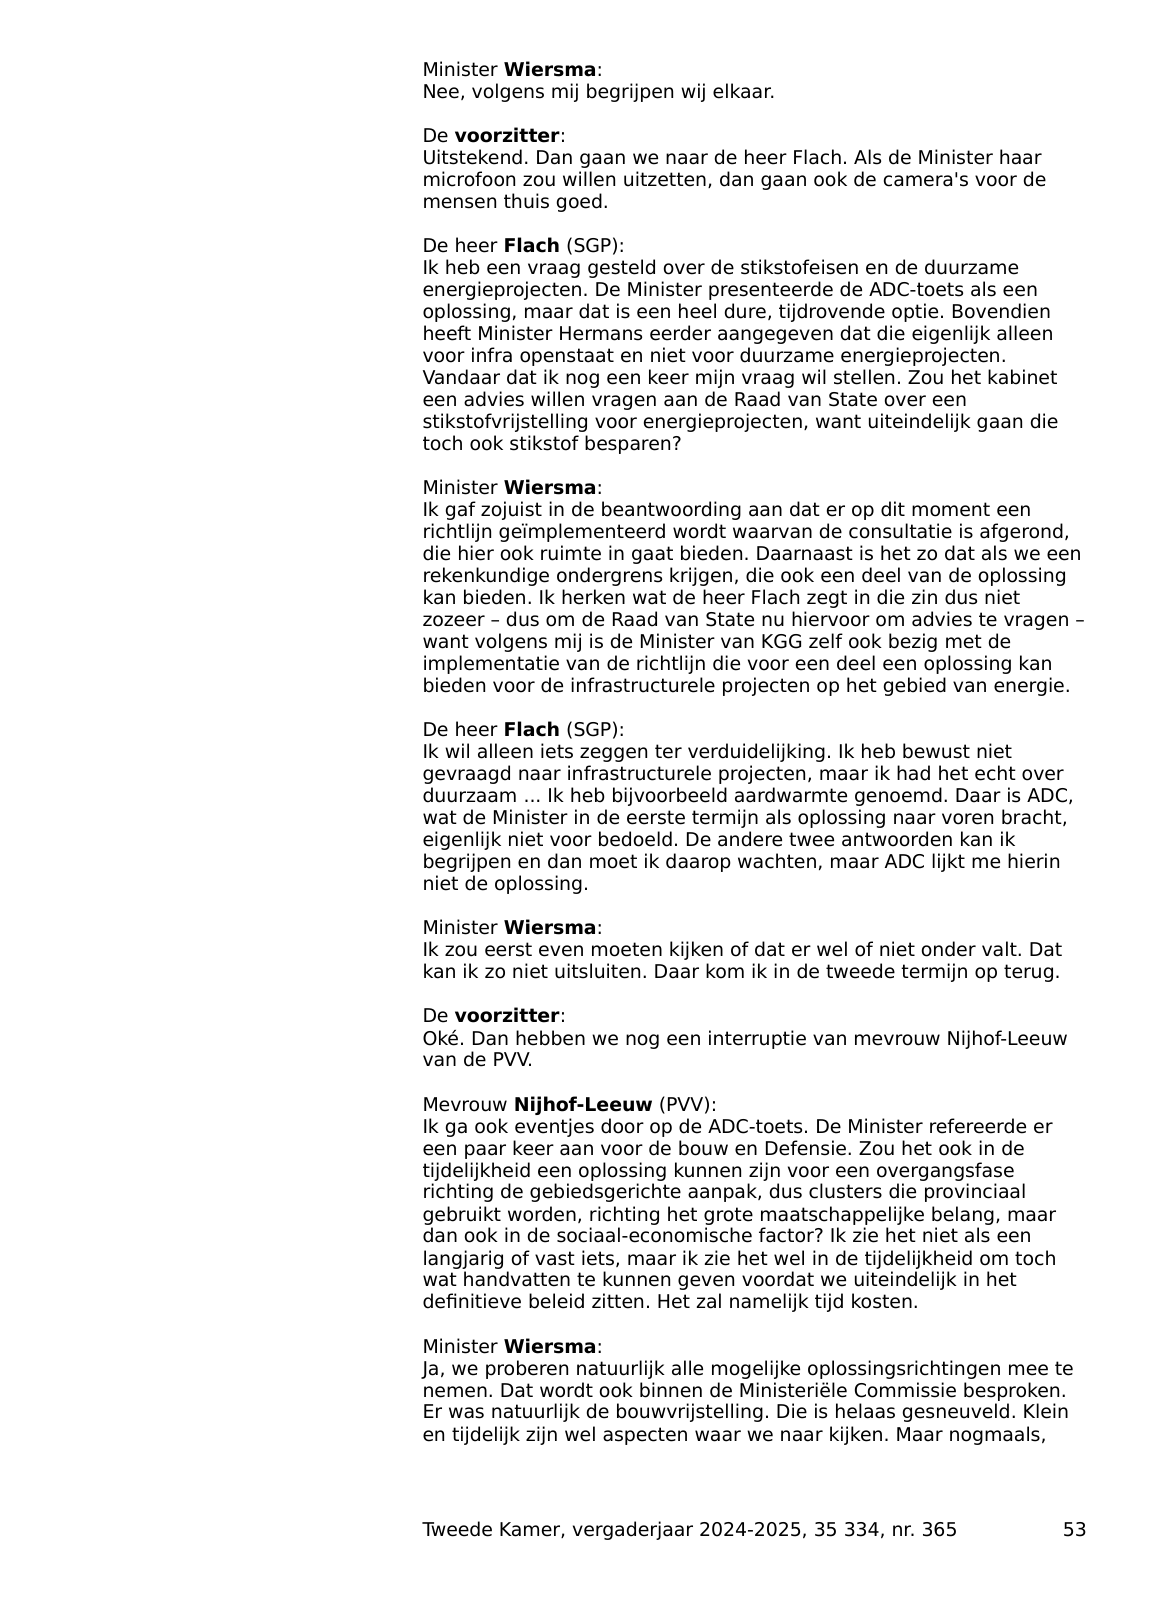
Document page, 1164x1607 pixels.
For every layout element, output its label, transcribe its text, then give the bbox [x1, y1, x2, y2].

text Oké. Dan hebben we nog een interruptie van mevrouw Nijhof-Leeuw van de PVV. [422, 1027, 1087, 1071]
text Ik gaf zojuist in de beantwoording aan dat er op dit moment een richtlijn geïmplementeerd wordt waarvan de consultatie is afgerond, die hier ook ruimte in gaat bieden. Daarnaast is het zo dat als we een rekenkundige ondergrens krijgen, die ook een deel van de oplossing kan bieden. Ik herken wat de heer Flach zegt in die zin dus niet zozeer – dus om de Raad van State nu hiervoor om advies te vragen – want volgens mij is de Minister van KGG zelf ook bezig met de implementatie van de richtlijn die voor een deel een oplossing kan bieden voor de infrastructurele projecten op het gebied van energie. [422, 499, 1087, 697]
text De voorzitter: [422, 1005, 1087, 1027]
text Mevrouw Nijhof-Leeuw (PVV): [422, 1093, 1087, 1116]
text Uitstekend. Dan gaan we naar de heer Flach. Als de Minister haar microfoon zou willen uitzetten, dan gaan ook de camera's voor de mensen thuis goed. [422, 147, 1087, 213]
text Minister Wiersma: [422, 59, 1087, 81]
text Nee, volgens mij begrijpen wij elkaar. [422, 81, 1087, 103]
text Minister Wiersma: [422, 477, 1087, 499]
text Ik wil alleen iets zeggen ter verduidelijking. Ik heb bewust niet gevraagd naar infrastructurele projecten, maar ik had het echt over duurzaam ... Ik heb bijvoorbeeld aardwarmte genoemd. Daar is ADC, wat de Minister in de eerste termijn als oplossing naar voren bracht, eigenlijk niet voor bedoeld. De andere twee antwoorden kan ik begrijpen en dan moet ik daarop wachten, maar ADC lijkt me hierin niet de oplossing. [422, 741, 1087, 895]
text De heer Flach (SGP): [422, 719, 1087, 741]
text Minister Wiersma: [422, 1336, 1087, 1357]
text Ik ga ook eventjes door op de ADC-toets. De Minister refereerde er een paar keer aan voor de bouw en Defensie. Zou het ook in de tijdelijkheid een oplossing kunnen zijn voor een overgangsfase richting de gebiedsgerichte aanpak, dus clusters die provinciaal gebruikt worden, richting het grote maatschappelijke belang, maar dan ook in de sociaal-economische factor? Ik zie het niet als een langjarig of vast iets, maar ik zie het wel in de tijdelijkheid om toch wat handvatten te kunnen geven voordat we uiteindelijk in het definitieve beleid zitten. Het zal namelijk tijd kosten. [422, 1116, 1087, 1313]
text De heer Flach (SGP): [422, 235, 1087, 257]
text Ik heb een vraag gesteld over de stikstofeisen en de duurzame energieprojecten. De Minister presenteerde de ADC-toets als een oplossing, maar dat is een heel dure, tijdrovende optie. Bovendien heeft Minister Hermans eerder aangegeven dat die eigenlijk alleen voor infra openstaat en niet voor duurzame energieprojecten. Vandaar dat ik nog een keer mijn vraag wil stellen. Zou het kabinet een advies willen vragen aan de Raad van State over een stikstofvrijstelling voor energieprojecten, want uiteindelijk gaan die toch ook stikstof besparen? [422, 257, 1087, 455]
text Minister Wiersma: [422, 917, 1087, 939]
text Ik zou eerst even moeten kijken of dat er wel of niet onder valt. Dat kan ik zo niet uitsluiten. Daar kom ik in de tweede termijn op terug. [422, 939, 1087, 983]
text De voorzitter: [422, 125, 1087, 147]
text Ja, we proberen natuurlijk alle mogelijke oplossingsrichtingen mee te nemen. Dat wordt ook binnen de Ministeriële Commissie besproken. Er was natuurlijk de bouwvrijstelling. Die is helaas gesneuveld. Klein en tijdelijk zijn wel aspecten waar we naar kijken. Maar nogmaals, [422, 1357, 1087, 1445]
